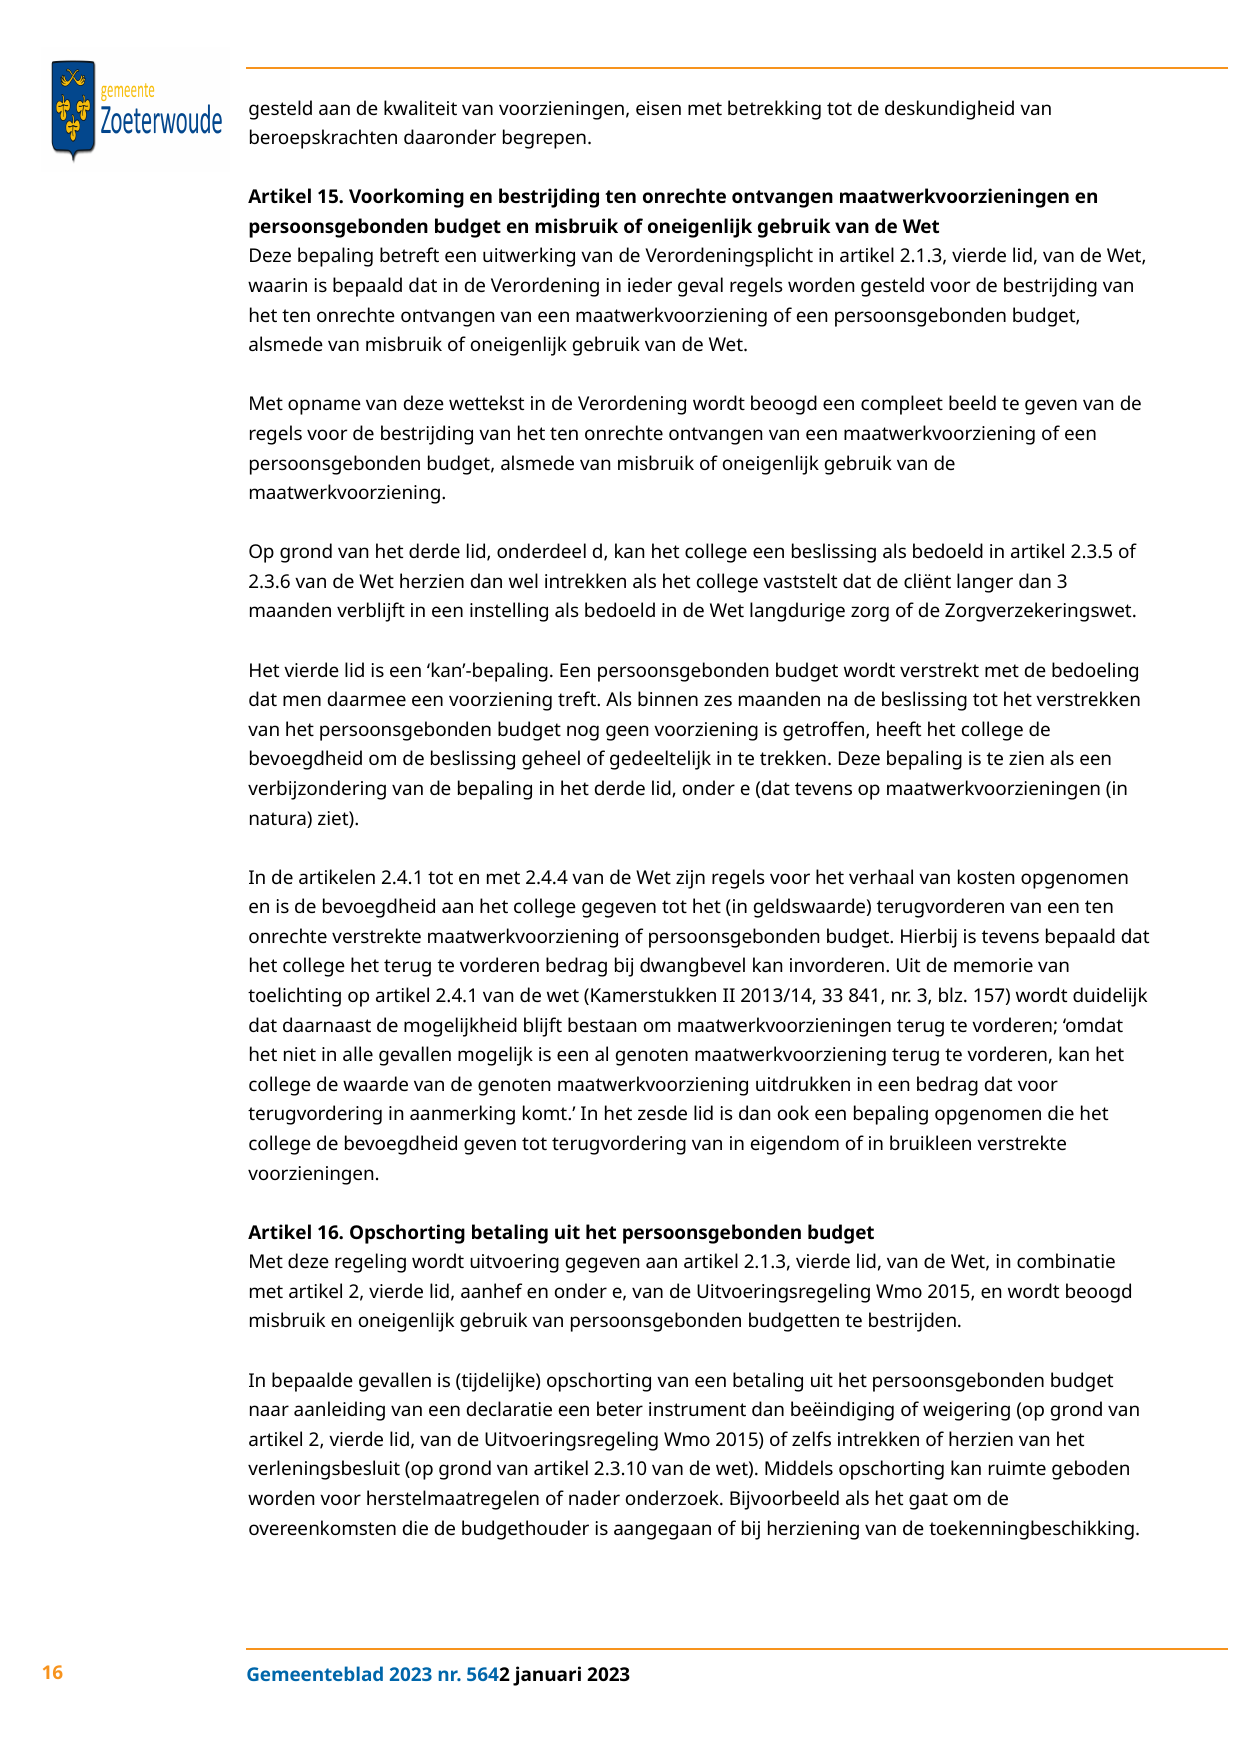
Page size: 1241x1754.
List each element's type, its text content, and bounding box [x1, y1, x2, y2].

text Op grond van het derde lid, onderdeel d, kan het college een beslissing als bedoeld in artikel 2.3.5 of 2.3.6 van de Wet herzien dan wel intrekken als het college vaststelt dat de cliënt langer dan 3 maanden verblijft in een instelling als bedoeld in de Wet langdurige zorg of de Zorgverzekeringswet. [248, 538, 1152, 623]
text Met opname van deze wettekst in de Verordening wordt beoogd een compleet beeld te geven van de regels voor de bestrijding van het ten onrechte ontvangen van een maatwerkvoorziening of een persoonsgebonden budget, alsmede van misbruik of oneigenlijk gebruik van de maatwerkvoorziening. [248, 391, 1152, 505]
text Artikel 16. Opschorting betaling uit het persoonsgebonden budget [248, 1219, 1152, 1245]
text In bepaalde gevallen is (tijdelijke) opschorting van een betaling uit het persoonsgebonden budget naar aanleiding van een declaratie een beter instrument dan beëindiging of weigering (op grond van artikel 2, vierde lid, van de Uitvoeringsregeling Wmo 2015) of zelfs intrekken of herzien van het verleningsbesluit (op grond van artikel 2.3.10 van de wet). Middels opschorting kan ruimte geboden worden voor herstelmaatregelen of nader onderzoek. Bijvoorbeeld als het gaat om de overeenkomsten die de budgethouder is aangegaan of bij herziening van de toekenningbeschikking. [248, 1367, 1152, 1541]
text Met deze regeling wordt uitvoering gegeven aan artikel 2.1.3, vierde lid, van de Wet, in combinatie met artikel 2, vierde lid, aanhef en onder e, van de Uitvoeringsregeling Wmo 2015, en wordt beoogd misbruik en oneigenlijk gebruik van persoonsgebonden budgetten te bestrijden. [248, 1248, 1152, 1333]
text Deze bepaling betreft een uitwerking van de Verordeningsplicht in artikel 2.1.3, vierde lid, van de Wet, waarin is bepaald dat in de Verordening in ieder geval regels worden gesteld voor de bestrijding van het ten onrechte ontvangen van een maatwerkvoorziening of een persoonsgebonden budget, alsmede van misbruik of oneigenlijk gebruik van de Wet. [248, 243, 1152, 357]
picture [41, 47, 231, 172]
text Het vierde lid is een ‘kan’-bepaling. Een persoonsgebonden budget wordt verstrekt met de bedoeling dat men daarmee een voorziening treft. Als binnen zes maanden na de beslissing tot het verstrekken van het persoonsgebonden budget nog geen voorziening is getroffen, heeft het college de bevoegdheid om de beslissing geheel of gedeeltelijk in te trekken. Deze bepaling is te zien als een verbijzondering van de bepaling in het derde lid, onder e (dat tevens op maatwerkvoorzieningen (in natura) ziet). [248, 657, 1152, 831]
text In de artikelen 2.4.1 tot en met 2.4.4 van de Wet zijn regels voor het verhaal van kosten opgenomen en is de bevoegdheid aan het college gegeven tot het (in geldswaarde) terugvorderen van een ten onrechte verstrekte maatwerkvoorziening of persoonsgebonden budget. Hierbij is tevens bepaald dat het college het terug te vorderen bedrag bij dwangbevel kan invorderen. Uit de memorie van toelichting op artikel 2.4.1 van de wet (Kamerstukken II 2013/14, 33 841, nr. 3, blz. 157) wordt duidelijk dat daarnaast de mogelijkheid blijft bestaan om maatwerkvoorzieningen terug te vorderen; ‘omdat het niet in alle gevallen mogelijk is een al genoten maatwerkvoorziening terug te vorderen, kan het college de waarde van de genoten maatwerkvoorziening uitdrukken in een bedrag dat voor terugvordering in aanmerking komt.’ In het zesde lid is dan ook een bepaling opgenomen die het college de bevoegdheid geven tot terugvordering van in eigendom of in bruikleen verstrekte voorzieningen. [248, 864, 1152, 1186]
text Artikel 15. Voorkoming en bestrijding ten onrechte ontvangen maatwerkvoorzieningen en persoonsgebonden budget en misbruik of oneigenlijk gebruik van de Wet [248, 183, 1152, 239]
text gesteld aan de kwaliteit van voorzieningen, eisen met betrekking tot de deskundigheid van beroepskrachten daaronder begrepen. [248, 95, 1152, 150]
